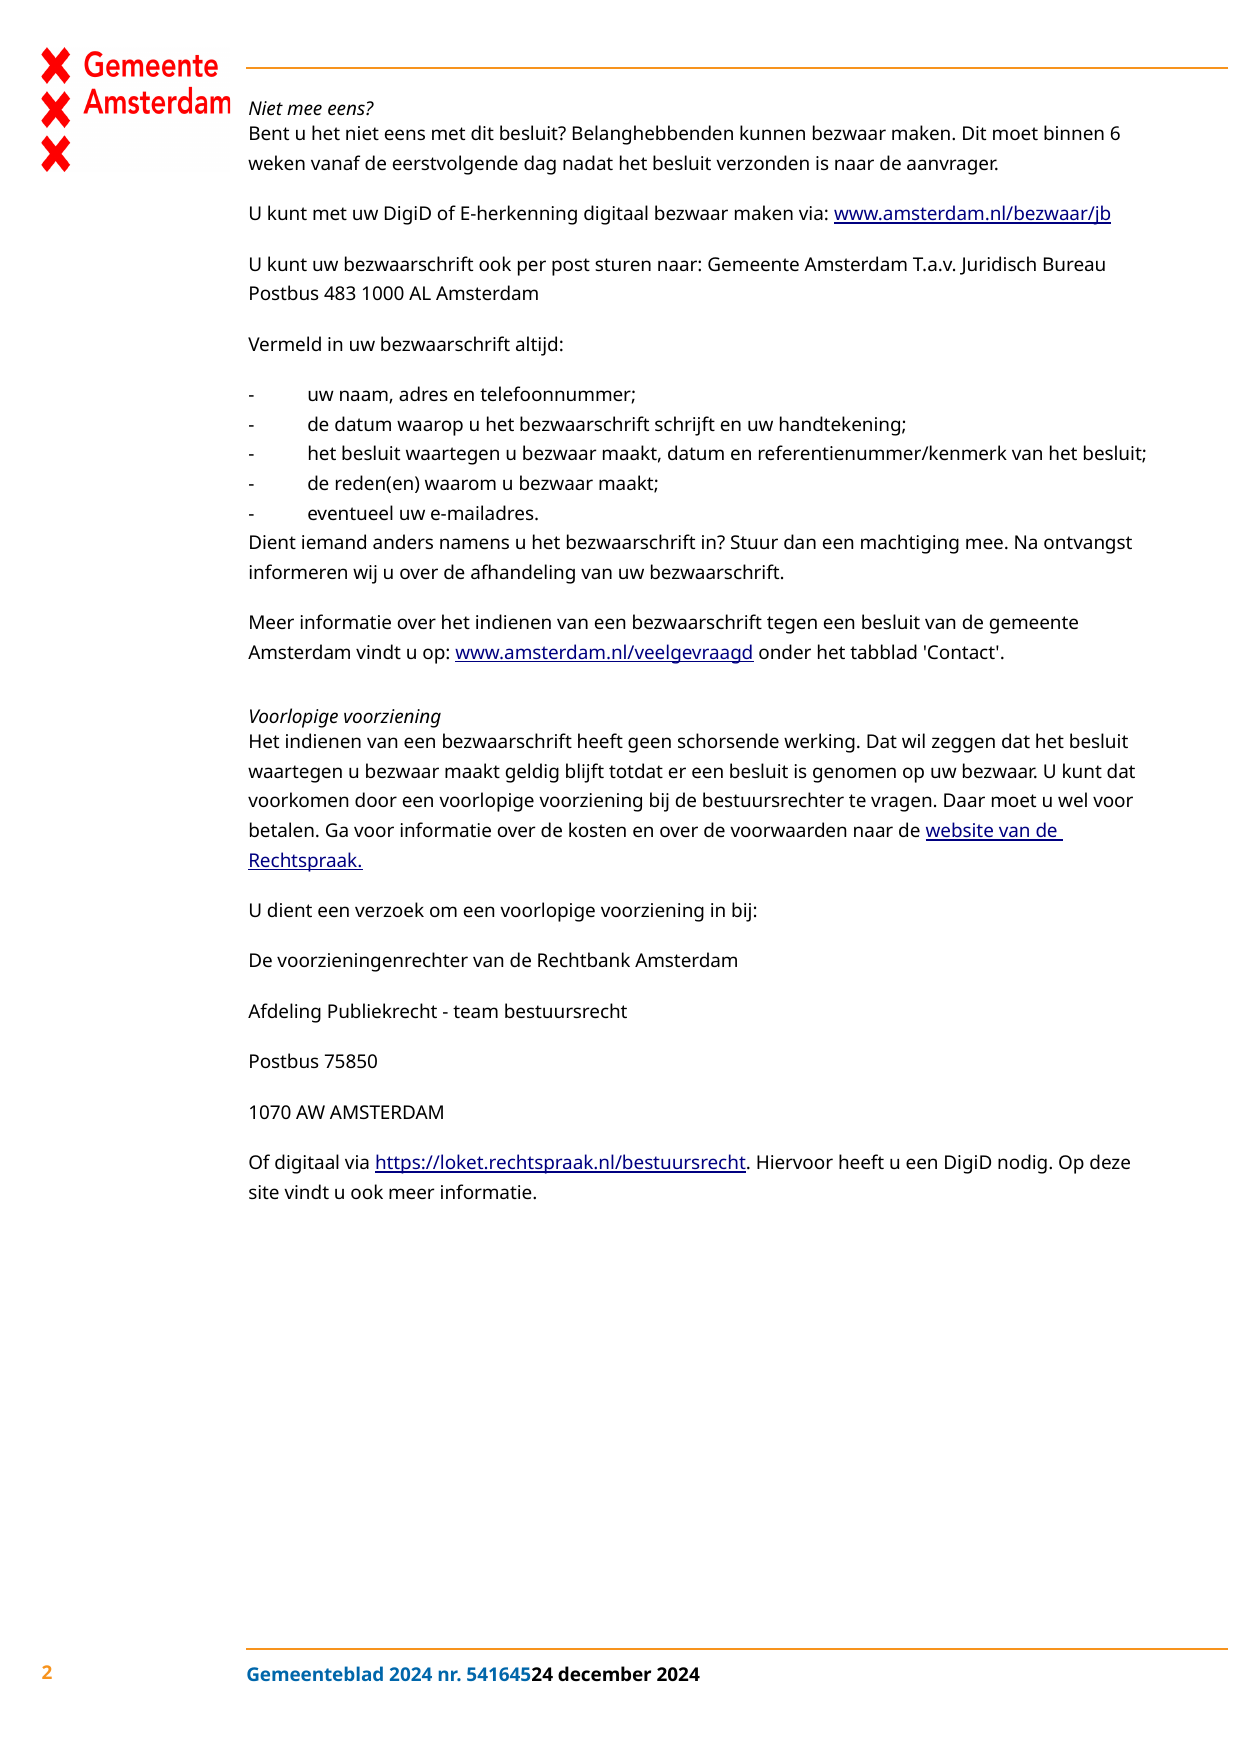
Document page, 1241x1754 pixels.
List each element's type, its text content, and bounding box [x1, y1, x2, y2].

text U kunt uw bezwaarschrift ook per post sturen naar: Gemeente Amsterdam T.a.v. Juridisch Bureau Postbus 483 1000 AL Amsterdam [248, 251, 1152, 306]
text 1070 AW AMSTERDAM [248, 1099, 1152, 1125]
picture [41, 47, 231, 172]
list uw naam, adres en telefoonnummer; [248, 381, 1152, 407]
text Dient iemand anders namens u het bezwaarschrift in? Stuur dan een machtiging mee. Na ontvangst informeren wij u over de afhandeling van uw bezwaarschrift. [248, 529, 1152, 584]
list eventueel uw e-mailadres. [248, 500, 1152, 525]
text U kunt met uw DigiD of E-herkenning digitaal bezwaar maken via: www.amsterdam.nl/bezwaar/jb [248, 201, 1152, 226]
text De voorzieningenrechter van de Rechtbank Amsterdam [248, 948, 1152, 973]
text Of digitaal via https://loket.rechtspraak.nl/bestuursrecht. Hiervoor heeft u een DigiD nodig. Op deze site vindt u ook meer informatie. [248, 1149, 1152, 1205]
text Vermeld in uw bezwaarschrift altijd: [248, 331, 1152, 357]
list de datum waarop u het bezwaarschrift schrijft en uw handtekening; [248, 411, 1152, 437]
text Niet mee eens? [248, 95, 1152, 121]
list het besluit waartegen u bezwaar maakt, datum en referentienummer/kenmerk van het besluit; [248, 441, 1152, 466]
text Afdeling Publiekrecht - team bestuursrecht [248, 998, 1152, 1024]
text Bent u het niet eens met dit besluit? Belanghebbenden kunnen bezwaar maken. Dit moet binnen 6 weken vanaf de eerstvolgende dag nadat het besluit verzonden is naar de aanvrager. [248, 121, 1152, 176]
text U dient een verzoek om een voorlopige voorziening in bij: [248, 897, 1152, 923]
text Postbus 75850 [248, 1048, 1152, 1074]
text Meer informatie over het indienen van een bezwaarschrift tegen een besluit van de gemeente Amsterdam vindt u op: www.amsterdam.nl/veelgevraagd onder het tabblad 'Contact'. [248, 609, 1152, 664]
text Voorlopige voorziening [248, 703, 1152, 728]
text Het indienen van een bezwaarschrift heeft geen schorsende werking. Dat wil zeggen dat het besluit waartegen u bezwaar maakt geldig blijft totdat er een besluit is genomen op uw bezwaar. U kunt dat voorkomen door een voorlopige voorziening bij de bestuursrechter te vragen. Daar moet u wel voor betalen. Ga voor informatie over de kosten en over de voorwaarden naar de website van de Rechtspraak. [248, 728, 1152, 873]
list de reden(en) waarom u bezwaar maakt; [248, 470, 1152, 496]
